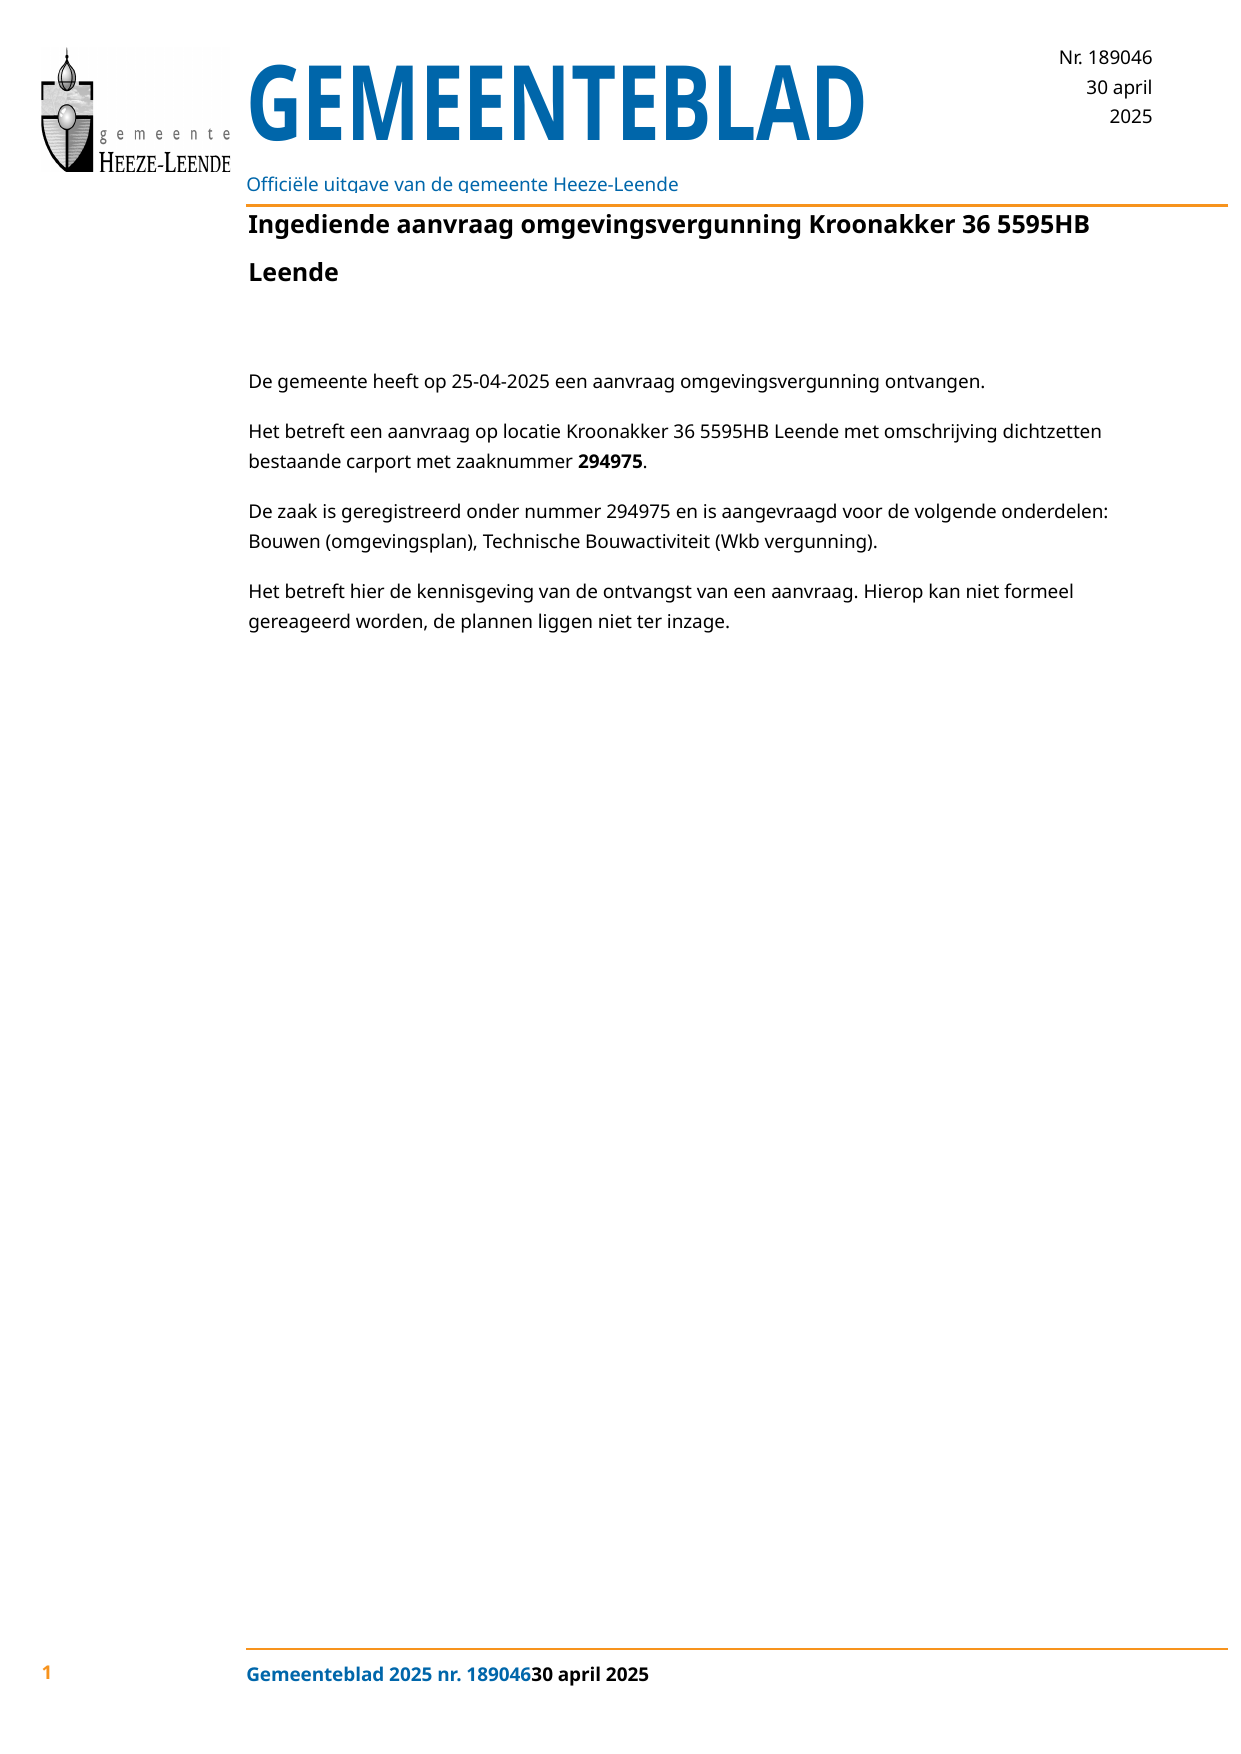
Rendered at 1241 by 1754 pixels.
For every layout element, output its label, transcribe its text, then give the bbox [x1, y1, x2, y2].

text De zaak is geregistreerd onder nummer 294975 en is aangevraagd voor de volgende onderdelen: Bouwen (omgevingsplan), Technische Bouwactiviteit (Wkb vergunning). [248, 499, 1152, 554]
text Ingediende aanvraag omgevingsvergunning Kroonakker 36 5595HB Leende [248, 207, 1152, 288]
text Het betreft een aanvraag op locatie Kroonakker 36 5595HB Leende met omschrijving dichtzetten bestaande carport met zaaknummer 294975. [248, 419, 1152, 474]
text Het betreft hier de kennisgeving van de ontvangst van een aanvraag. Hierop kan niet formeel gereageerd worden, de plannen liggen niet ter inzage. [248, 579, 1152, 634]
picture [41, 47, 231, 172]
text De gemeente heeft op 25-04-2025 een aanvraag omgevingsvergunning ontvangen. [248, 368, 1152, 394]
